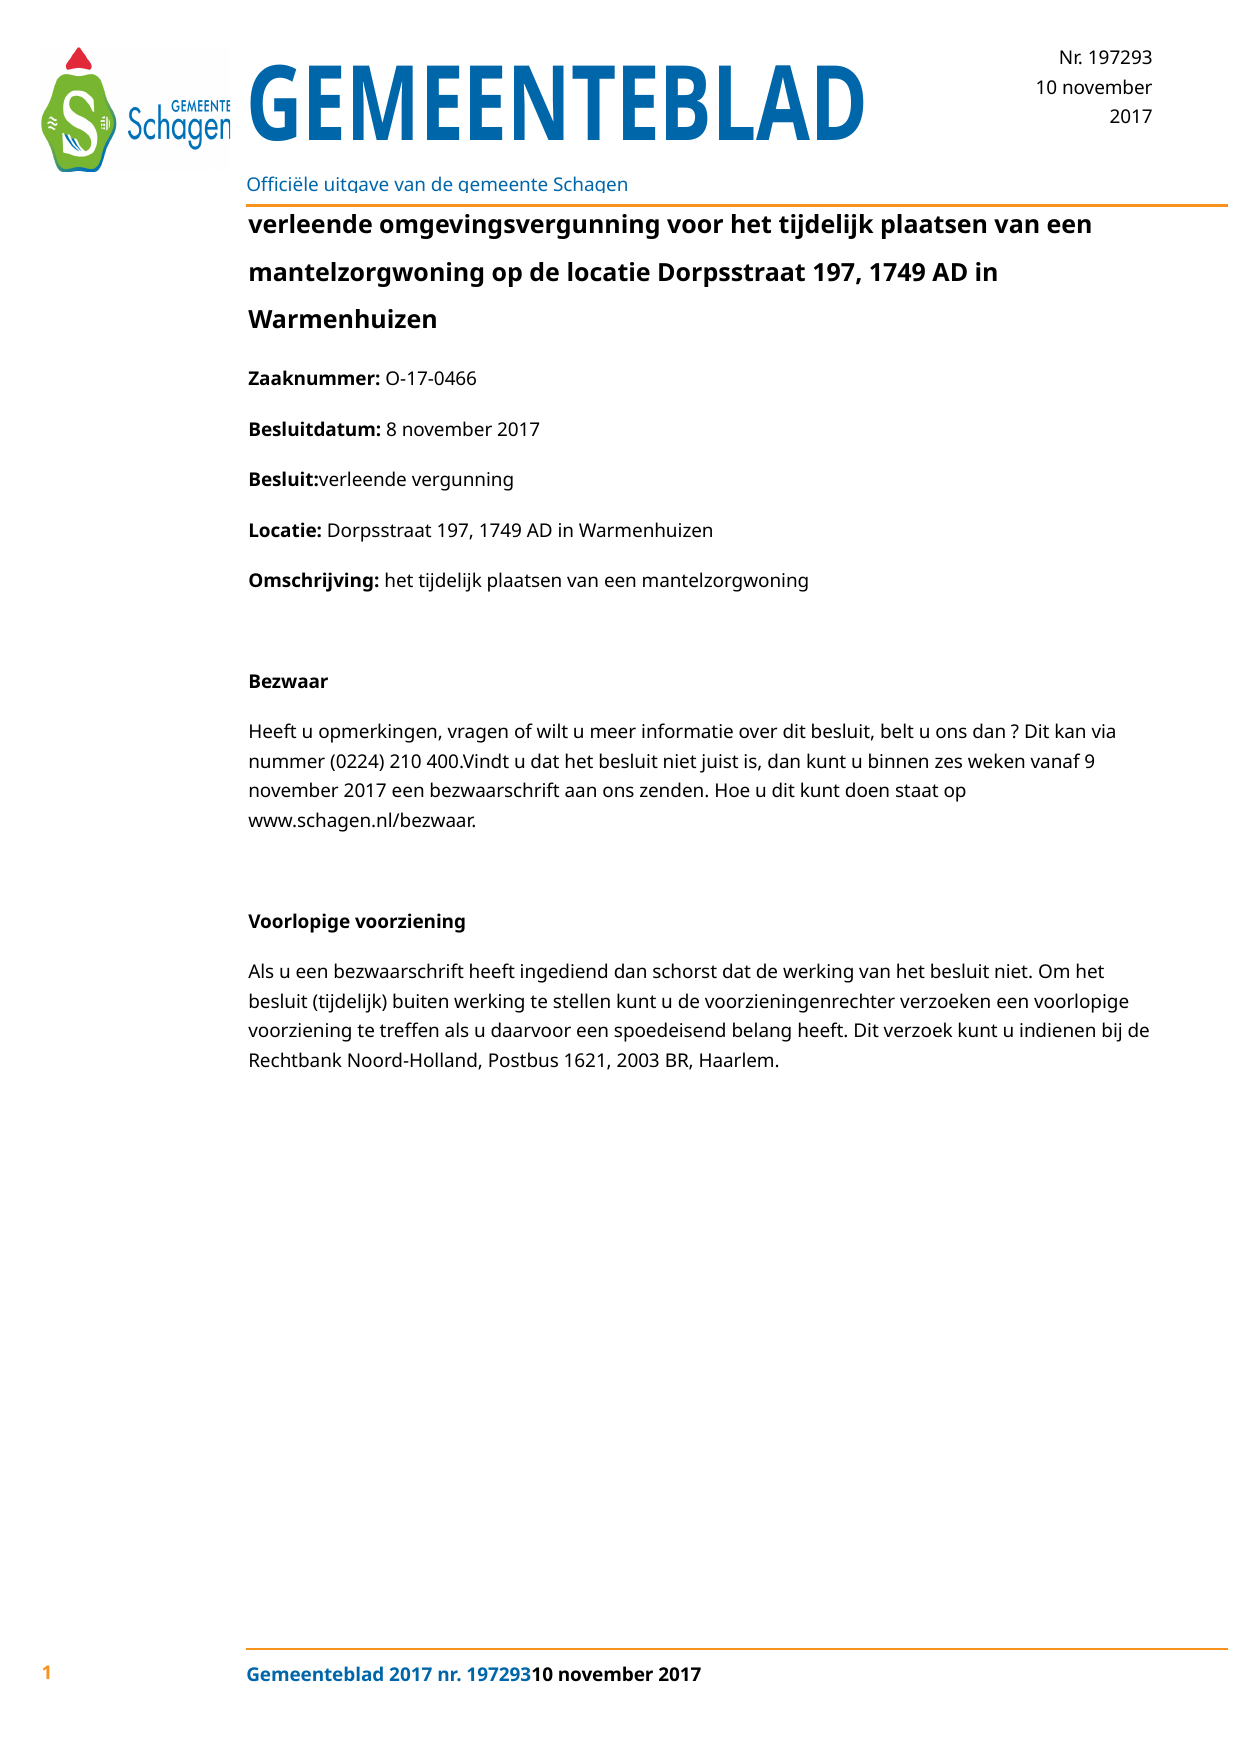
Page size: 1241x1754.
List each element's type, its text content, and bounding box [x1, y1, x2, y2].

text Zaaknummer: O-17-0466 [248, 366, 1152, 391]
text Voorlopige voorziening [248, 908, 1152, 934]
text Besluit:verleende vergunning [248, 466, 1152, 492]
text Heeft u opmerkingen, vragen of wilt u meer informatie over dit besluit, belt u ons dan ? Dit kan via nummer (0224) 210 400.Vindt u dat het besluit niet juist is, dan kunt u binnen zes weken vanaf 9 november 2017 een bezwaarschrift aan ons zenden. Hoe u dit kunt doen staat op www.schagen.nl/bezwaar. [248, 718, 1152, 833]
text Bezwaar [248, 668, 1152, 694]
text verleende omgevingsvergunning voor het tijdelijk plaatsen van een mantelzorgwoning op de locatie Dorpsstraat 197, 1749 AD in Warmenhuizen [248, 207, 1152, 336]
text Als u een bezwaarschrift heeft ingediend dan schorst dat de werking van het besluit niet. Om het besluit (tijdelijk) buiten werking te stellen kunt u de voorzieningenrechter verzoeken een voorlopige voorziening te treffen als u daarvoor een spoedeisend belang heeft. Dit verzoek kunt u indienen bij de Rechtbank Noord-Holland, Postbus 1621, 2003 BR, Haarlem. [248, 958, 1152, 1073]
picture [41, 47, 231, 172]
text Locatie: Dorpsstraat 197, 1749 AD in Warmenhuizen [248, 517, 1152, 542]
text Besluitdatum: 8 november 2017 [248, 416, 1152, 442]
text Omschrijving: het tijdelijk plaatsen van een mantelzorgwoning [248, 567, 1152, 593]
